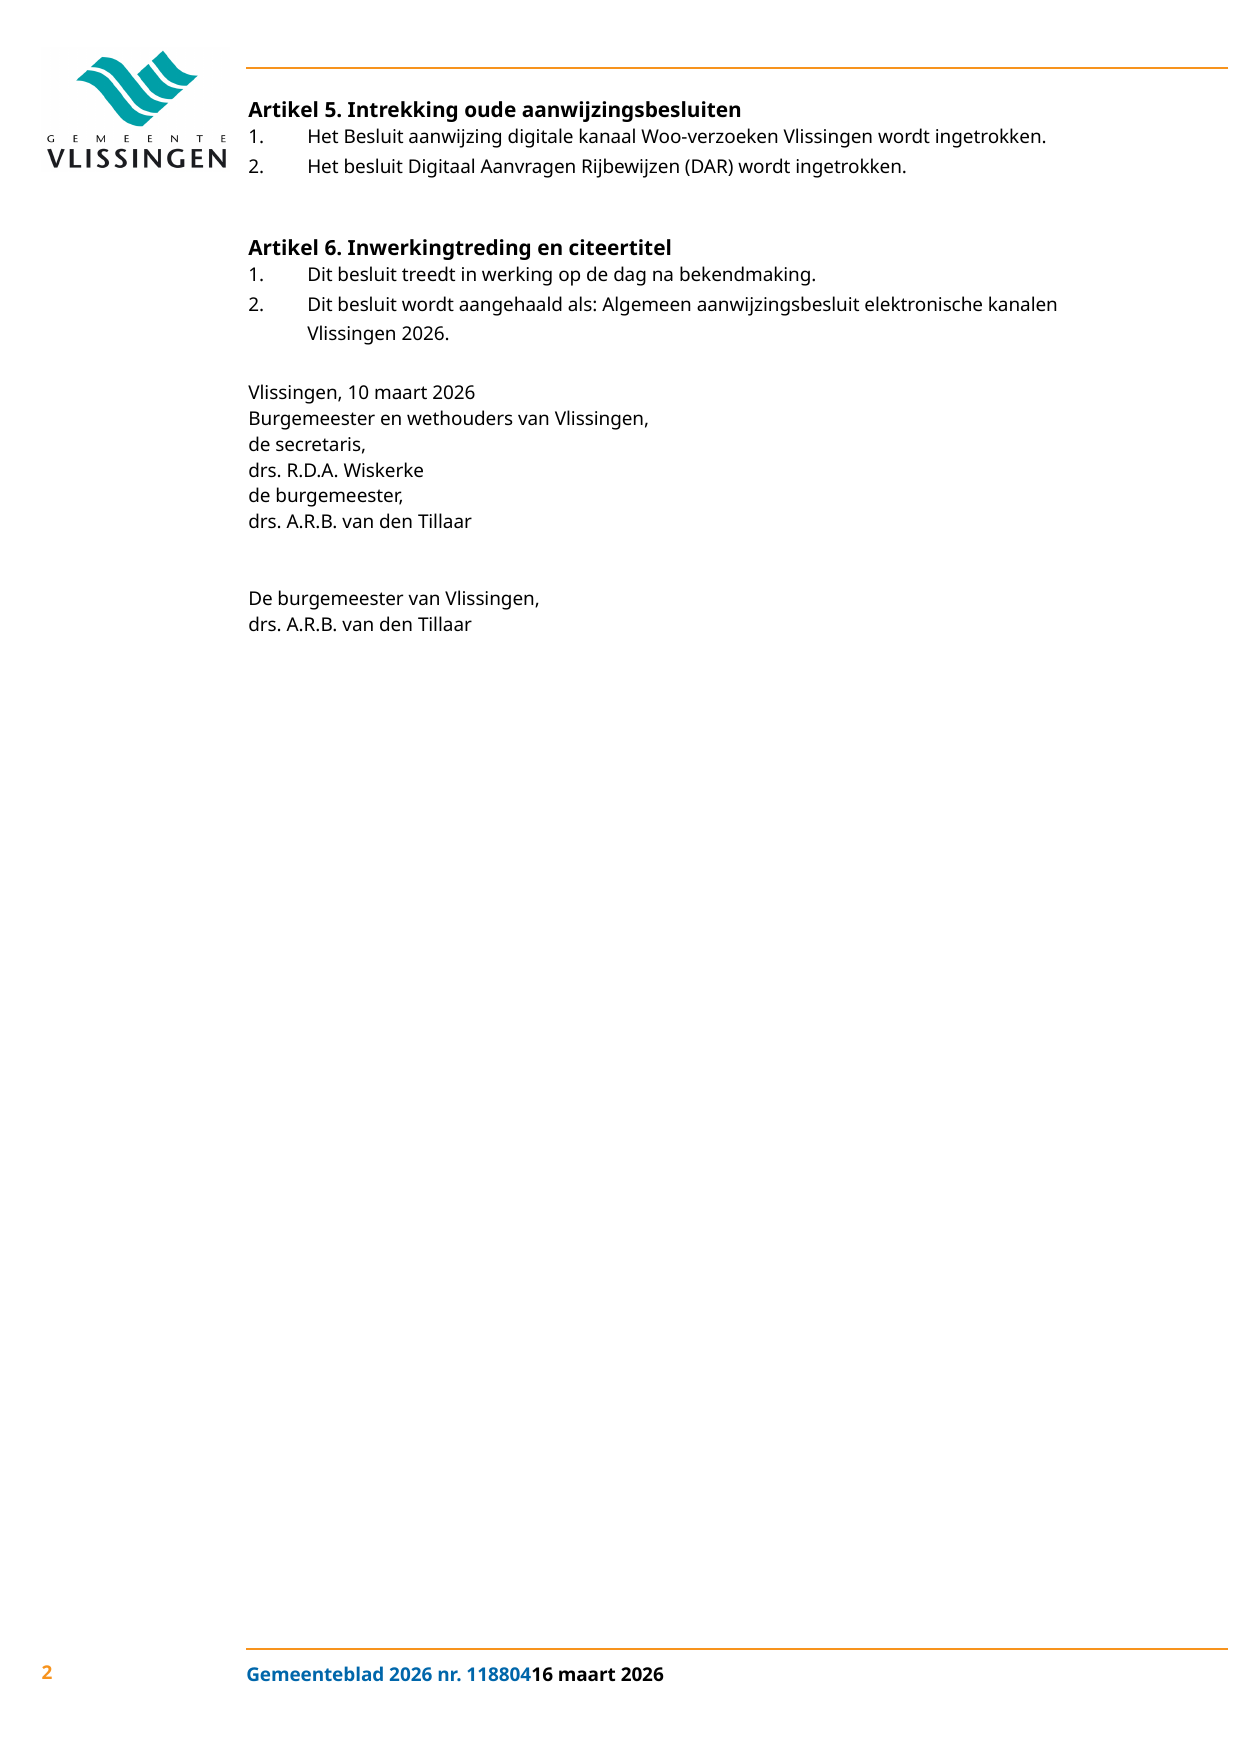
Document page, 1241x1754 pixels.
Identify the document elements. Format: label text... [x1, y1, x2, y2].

list Dit besluit wordt aangehaald als: Algemeen aanwijzingsbesluit elektronische kanalen Vlissingen 2026. [248, 291, 1152, 346]
list Het besluit Digitaal Aanvragen Rijbewijzen (DAR) wordt ingetrokken. [248, 153, 1152, 178]
text Vlissingen, 10 maart 2026 [248, 379, 1152, 405]
text de burgemeester, [248, 482, 1152, 508]
picture [41, 47, 231, 172]
text de secretaris, [248, 431, 1152, 457]
text De burgemeester van Vlissingen, [248, 585, 1152, 611]
text drs. R.D.A. Wiskerke [248, 457, 1152, 482]
text Artikel 5. Intrekking oude aanwijzingsbesluiten [248, 95, 1152, 123]
list Het Besluit aanwijzing digitale kanaal Woo-verzoeken Vlissingen wordt ingetrokken. [248, 123, 1152, 149]
text drs. A.R.B. van den Tillaar [248, 611, 1152, 637]
list Dit besluit treedt in werking op de dag na bekendmaking. [248, 261, 1152, 287]
text Burgemeester en wethouders van Vlissingen, [248, 405, 1152, 431]
text Artikel 6. Inwerkingtreding en citeertitel [248, 233, 1152, 261]
text drs. A.R.B. van den Tillaar [248, 508, 1152, 534]
